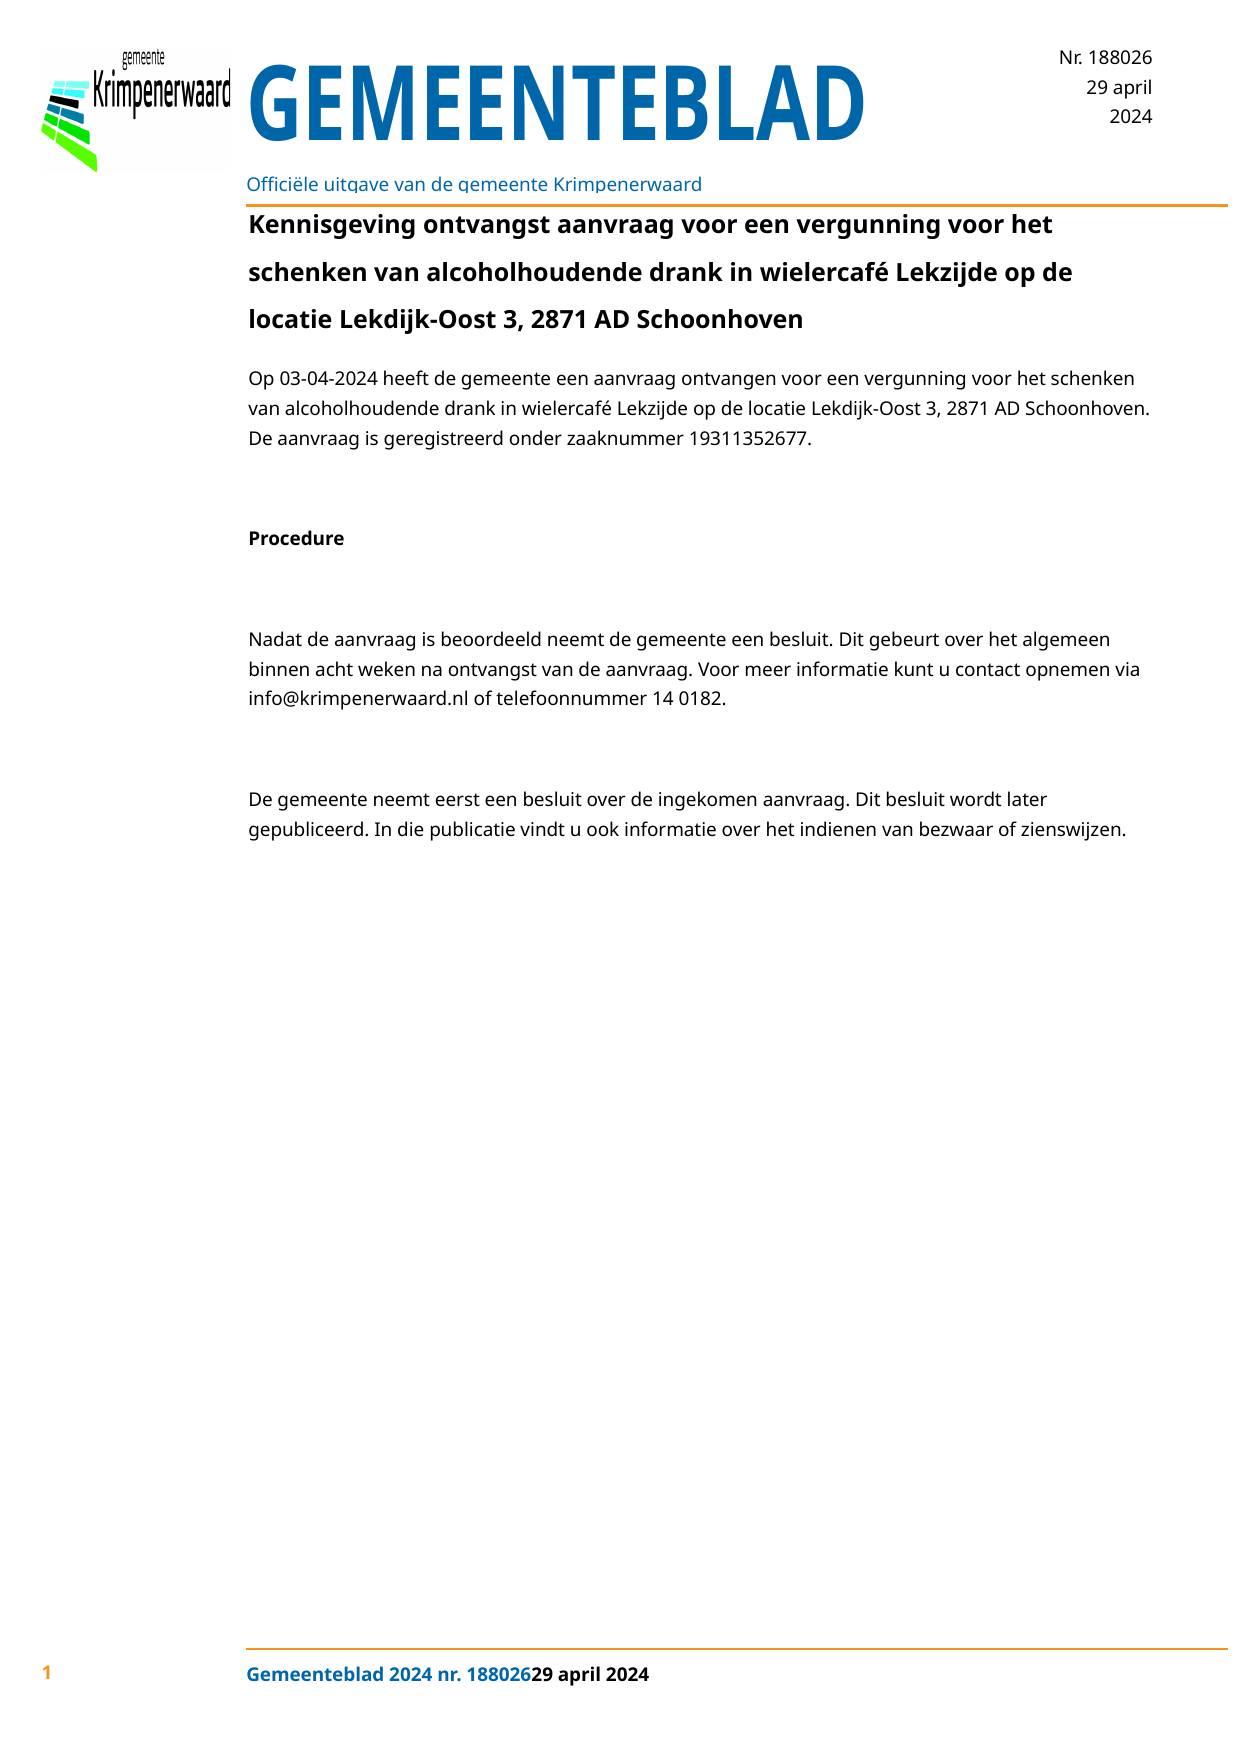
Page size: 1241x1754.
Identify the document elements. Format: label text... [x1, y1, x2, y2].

picture [41, 47, 231, 172]
text Nadat de aanvraag is beoordeeld neemt de gemeente een besluit. Dit gebeurt over het algemeen binnen acht weken na ontvangst van de aanvraag. Voor meer informatie kunt u contact opnemen via info@krimpenerwaard.nl of telefoonnummer 14 0182. [248, 626, 1152, 711]
text Op 03-04-2024 heeft de gemeente een aanvraag ontvangen voor een vergunning voor het schenken van alcoholhoudende drank in wielercafé Lekzijde op de locatie Lekdijk-Oost 3, 2871 AD Schoonhoven. De aanvraag is geregistreerd onder zaaknummer 19311352677. [248, 366, 1152, 450]
text Procedure [248, 526, 1152, 551]
text De gemeente neemt eerst een besluit over de ingekomen aanvraag. Dit besluit wordt later gepubliceerd. In die publicatie vindt u ook informatie over het indienen van bezwaar of zienswijzen. [248, 786, 1152, 842]
text Kennisgeving ontvangst aanvraag voor een vergunning voor het schenken van alcoholhoudende drank in wielercafé Lekzijde op de locatie Lekdijk-Oost 3, 2871 AD Schoonhoven [248, 207, 1152, 336]
